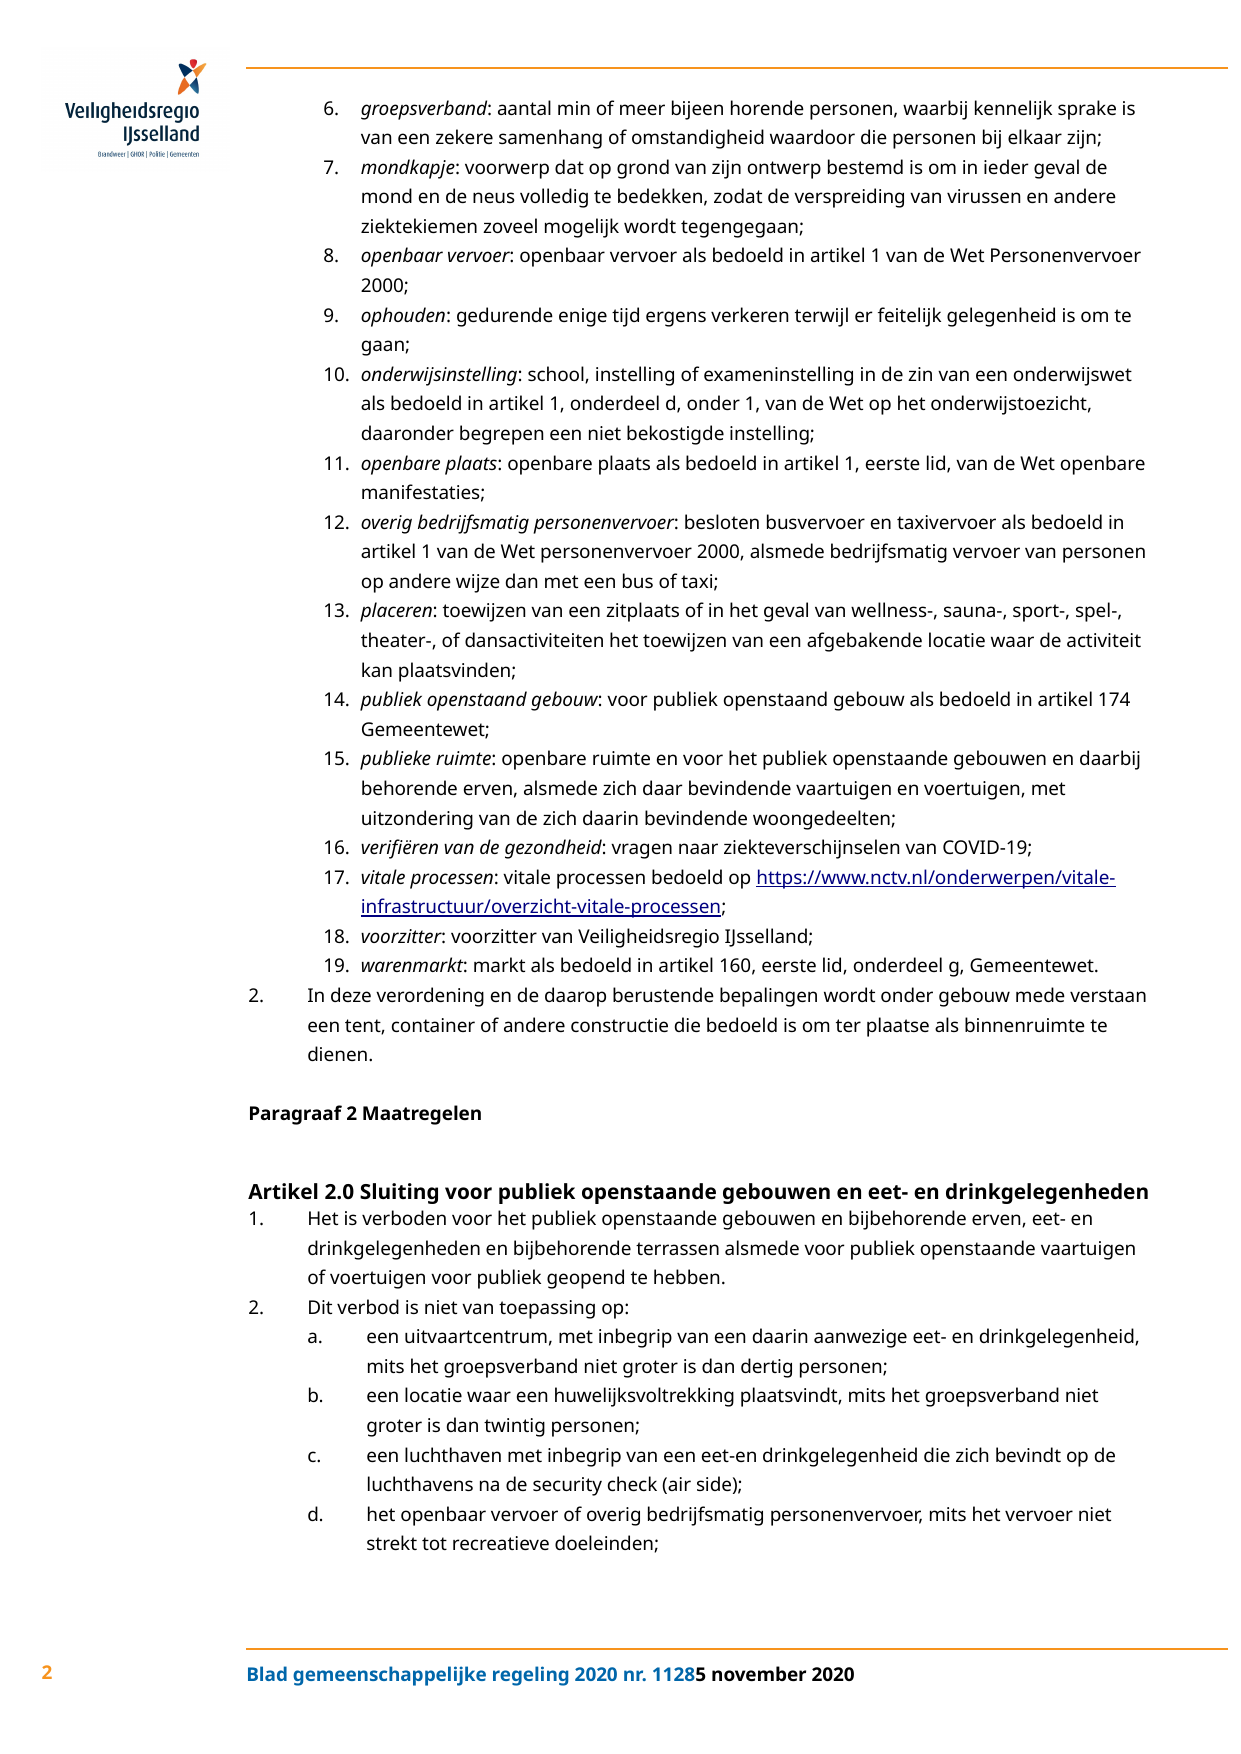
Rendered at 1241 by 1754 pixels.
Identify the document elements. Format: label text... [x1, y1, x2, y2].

list verifiëren van de gezondheid: vragen naar ziekteverschijnselen van COVID-19; [323, 834, 1152, 860]
list overig bedrijfsmatig personenvervoer: besloten busvervoer en taxivervoer als bedoeld in artikel 1 van de Wet personenvervoer 2000, alsmede bedrijfsmatig vervoer van personen op andere wijze dan met een bus of taxi; [323, 509, 1152, 594]
text Artikel 2.0 Sluiting voor publiek openstaande gebouwen en eet- en drinkgelegenheden [248, 1177, 1152, 1205]
list Het is verboden voor het publiek openstaande gebouwen en bijbehorende erven, eet- en drinkgelegenheden en bijbehorende terrassen alsmede voor publiek openstaande vaartuigen of voertuigen voor publiek geopend te hebben. [248, 1205, 1152, 1290]
list het openbaar vervoer of overig bedrijfsmatig personenvervoer, mits het vervoer niet strekt tot recreatieve doeleinden; [307, 1501, 1152, 1556]
list een locatie waar een huwelijksvoltrekking plaatsvindt, mits het groepsverband niet groter is dan twintig personen; [307, 1383, 1152, 1438]
list placeren: toewijzen van een zitplaats of in het geval van wellness-, sauna-, sport-, spel-, theater-, of dansactiviteiten het toewijzen van een afgebakende locatie waar de activiteit kan plaatsvinden; [323, 598, 1152, 683]
list mondkapje: voorwerp dat op grond van zijn ontwerp bestemd is om in ieder geval de mond en de neus volledig te bedekken, zodat de verspreiding van virussen en andere ziektekiemen zoveel mogelijk wordt tegengegaan; [323, 154, 1152, 239]
list openbare plaats: openbare plaats als bedoeld in artikel 1, eerste lid, van de Wet openbare manifestaties; [323, 450, 1152, 505]
list voorzitter: voorzitter van Veiligheidsregio IJsselland; [323, 923, 1152, 949]
list openbaar vervoer: openbaar vervoer als bedoeld in artikel 1 van de Wet Personenvervoer 2000; [323, 243, 1152, 298]
list onderwijsinstelling: school, instelling of exameninstelling in de zin van een onderwijswet als bedoeld in artikel 1, onderdeel d, onder 1, van de Wet op het onderwijstoezicht, daaronder begrepen een niet bekostigde instelling; [323, 361, 1152, 446]
list publieke ruimte: openbare ruimte en voor het publiek openstaande gebouwen en daarbij behorende erven, alsmede zich daar bevindende vaartuigen en voertuigen, met uitzondering van de zich daarin bevindende woongedeelten; [323, 746, 1152, 831]
list vitale processen: vitale processen bedoeld op https://www.nctv.nl/onderwerpen/vitale-infrastructuur/overzicht-vitale-processen; [323, 864, 1152, 919]
list een luchthaven met inbegrip van een eet-en drinkgelegenheid die zich bevindt op de luchthavens na de security check (air side); [307, 1442, 1152, 1497]
list publiek openstaand gebouw: voor publiek openstaand gebouw als bedoeld in artikel 174 Gemeentewet; [323, 686, 1152, 742]
list een uitvaartcentrum, met inbegrip van een daarin aanwezige eet- en drinkgelegenheid, mits het groepsverband niet groter is dan dertig personen; [307, 1323, 1152, 1379]
text Paragraaf 2 Maatregelen [248, 1101, 1152, 1126]
picture [41, 47, 231, 172]
list In deze verordening en de daarop berustende bepalingen wordt onder gebouw mede verstaan een tent, container of andere constructie die bedoeld is om ter plaatse als binnenruimte te dienen. [248, 982, 1152, 1067]
list ophouden: gedurende enige tijd ergens verkeren terwijl er feitelijk gelegenheid is om te gaan; [323, 302, 1152, 357]
list warenmarkt: markt als bedoeld in artikel 160, eerste lid, onderdeel g, Gemeentewet. [323, 953, 1152, 978]
list groepsverband: aantal min of meer bijeen horende personen, waarbij kennelijk sprake is van een zekere samenhang of omstandigheid waardoor die personen bij elkaar zijn; [323, 95, 1152, 150]
list Dit verbod is niet van toepassing op: [248, 1294, 1152, 1320]
